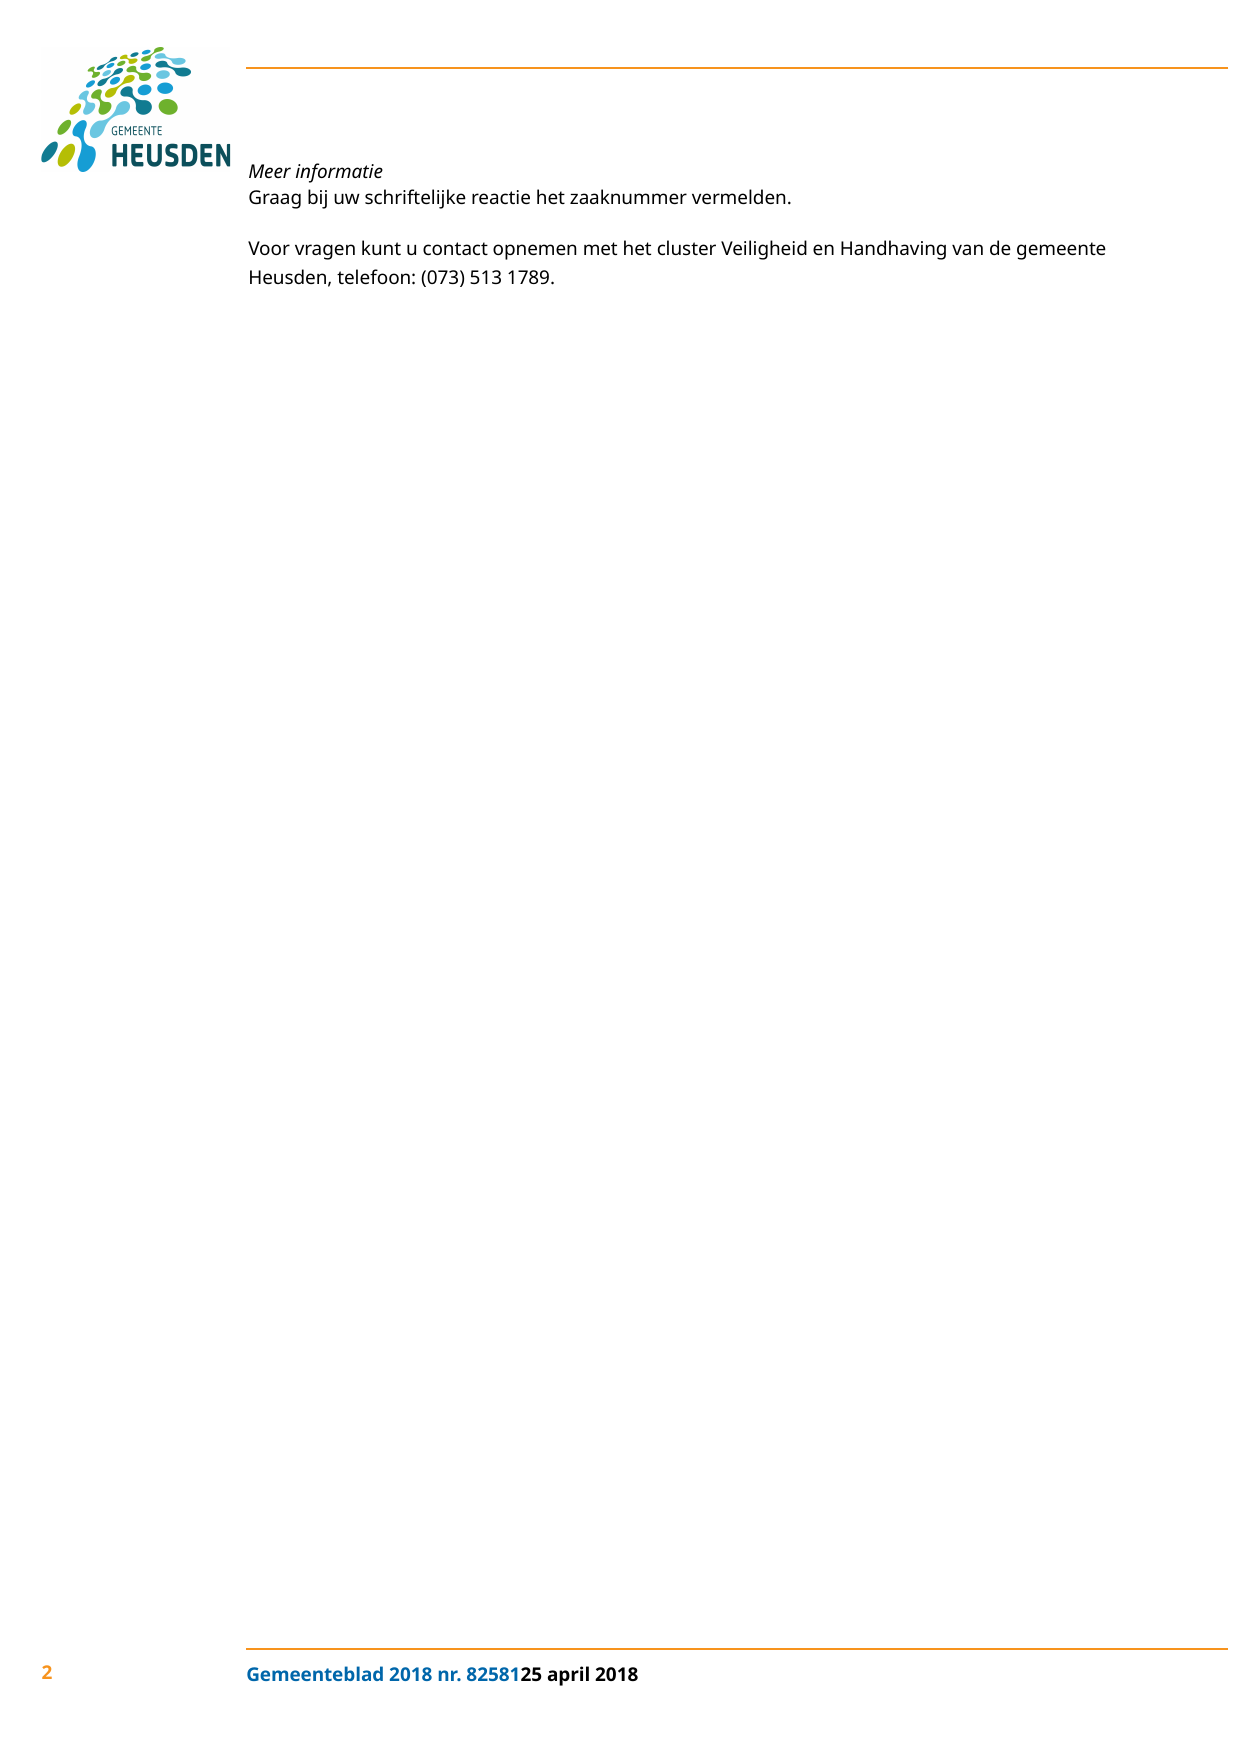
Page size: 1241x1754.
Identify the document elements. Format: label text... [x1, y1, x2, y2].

text Meer informatie [248, 159, 1152, 184]
picture [41, 47, 231, 172]
text Voor vragen kunt u contact opnemen met het cluster Veiligheid en Handhaving van de gemeente Heusden, telefoon: (073) 513 1789. [248, 235, 1152, 290]
text Graag bij uw schriftelijke reactie het zaaknummer vermelden. [248, 184, 1152, 210]
